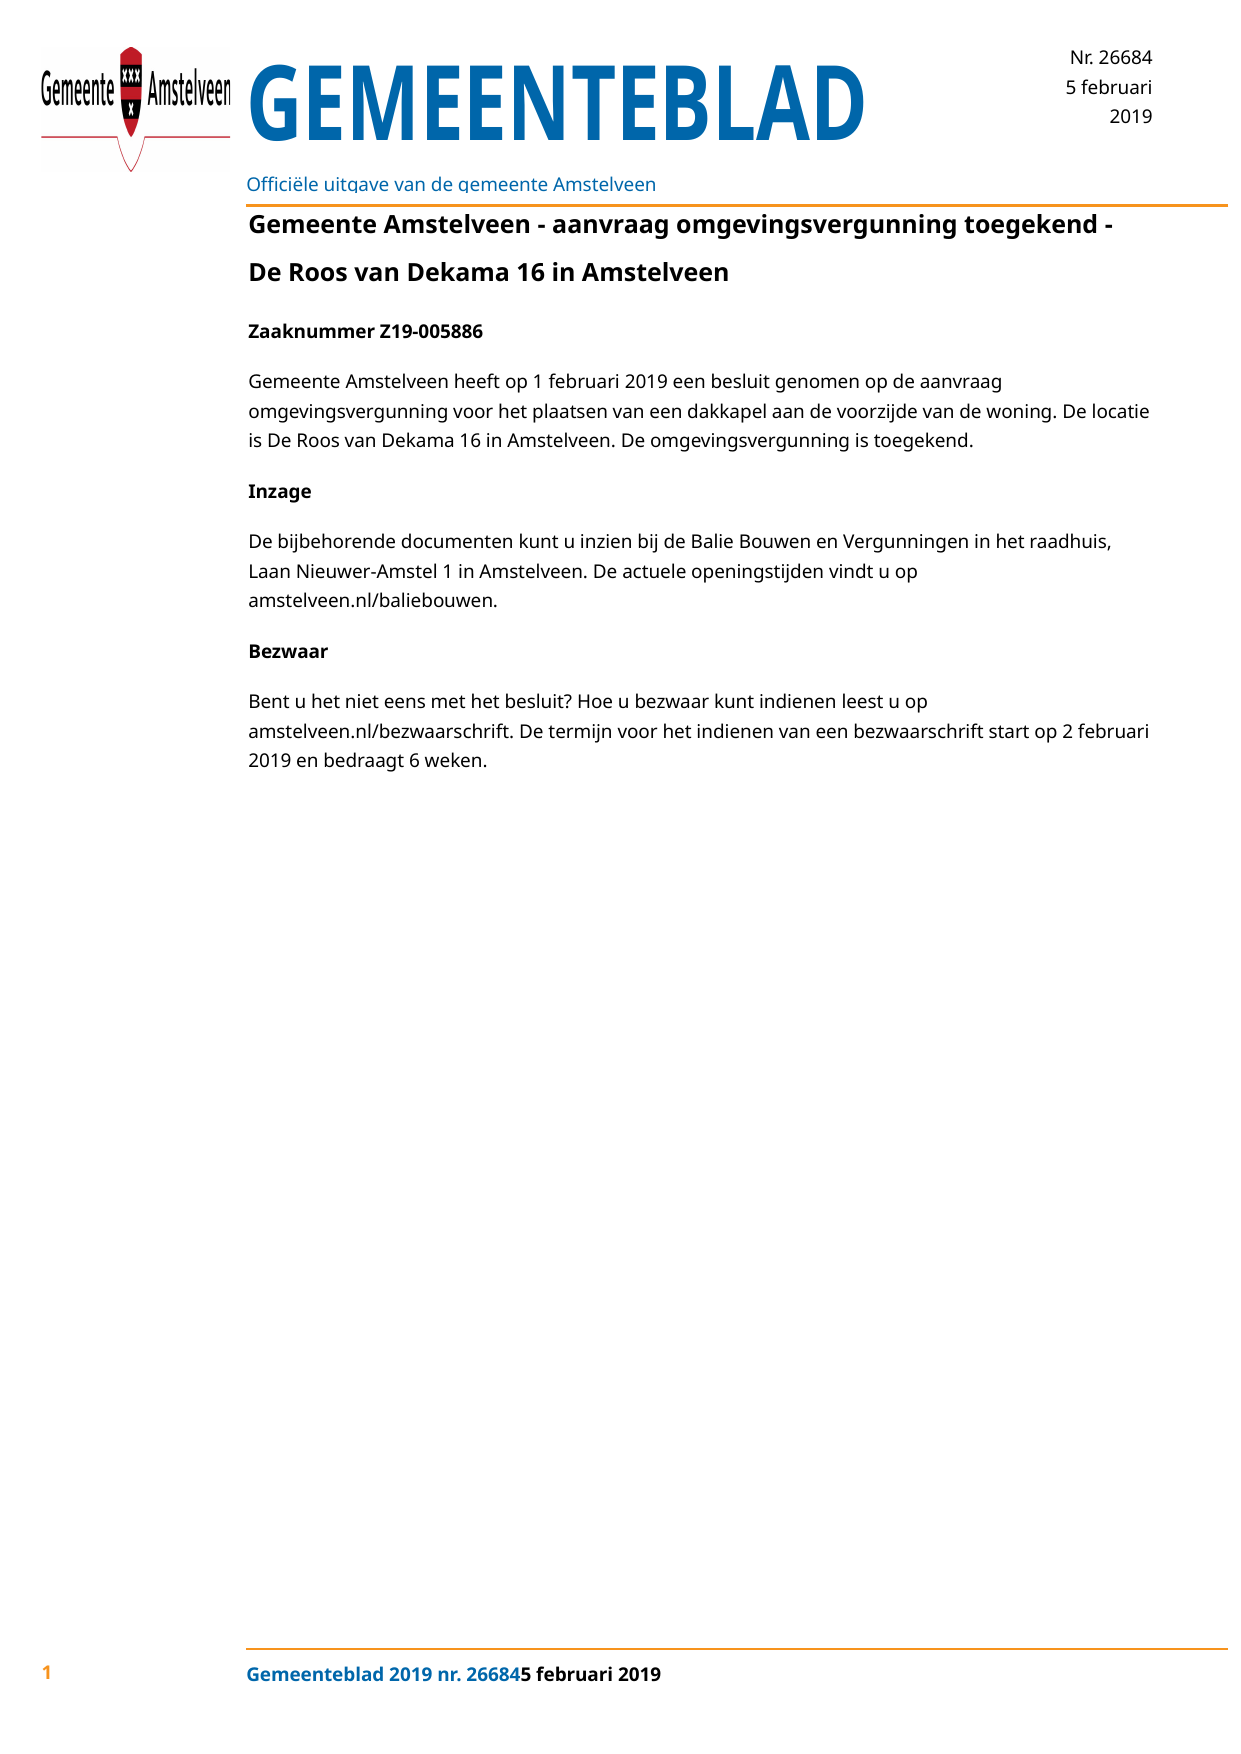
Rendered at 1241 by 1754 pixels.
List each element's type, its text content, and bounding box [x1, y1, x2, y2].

text Gemeente Amstelveen heeft op 1 februari 2019 een besluit genomen op de aanvraag omgevingsvergunning voor het plaatsen van een dakkapel aan de voorzijde van de woning. De locatie is De Roos van Dekama 16 in Amstelveen. De omgevingsvergunning is toegekend. [248, 368, 1152, 453]
text De bijbehorende documenten kunt u inzien bij de Balie Bouwen en Vergunningen in het raadhuis, Laan Nieuwer-Amstel 1 in Amstelveen. De actuele openingstijden vindt u op amstelveen.nl/baliebouwen. [248, 528, 1152, 613]
text Bezwaar [248, 638, 1152, 664]
text Gemeente Amstelveen - aanvraag omgevingsvergunning toegekend - De Roos van Dekama 16 in Amstelveen [248, 207, 1152, 288]
text Zaaknummer Z19-005886 [248, 318, 1152, 344]
text Bent u het niet eens met het besluit? Hoe u bezwaar kunt indienen leest u op amstelveen.nl/bezwaarschrift. De termijn voor het indienen van een bezwaarschrift start op 2 februari 2019 en bedraagt 6 weken. [248, 688, 1152, 773]
picture [41, 47, 231, 172]
text Inzage [248, 478, 1152, 504]
